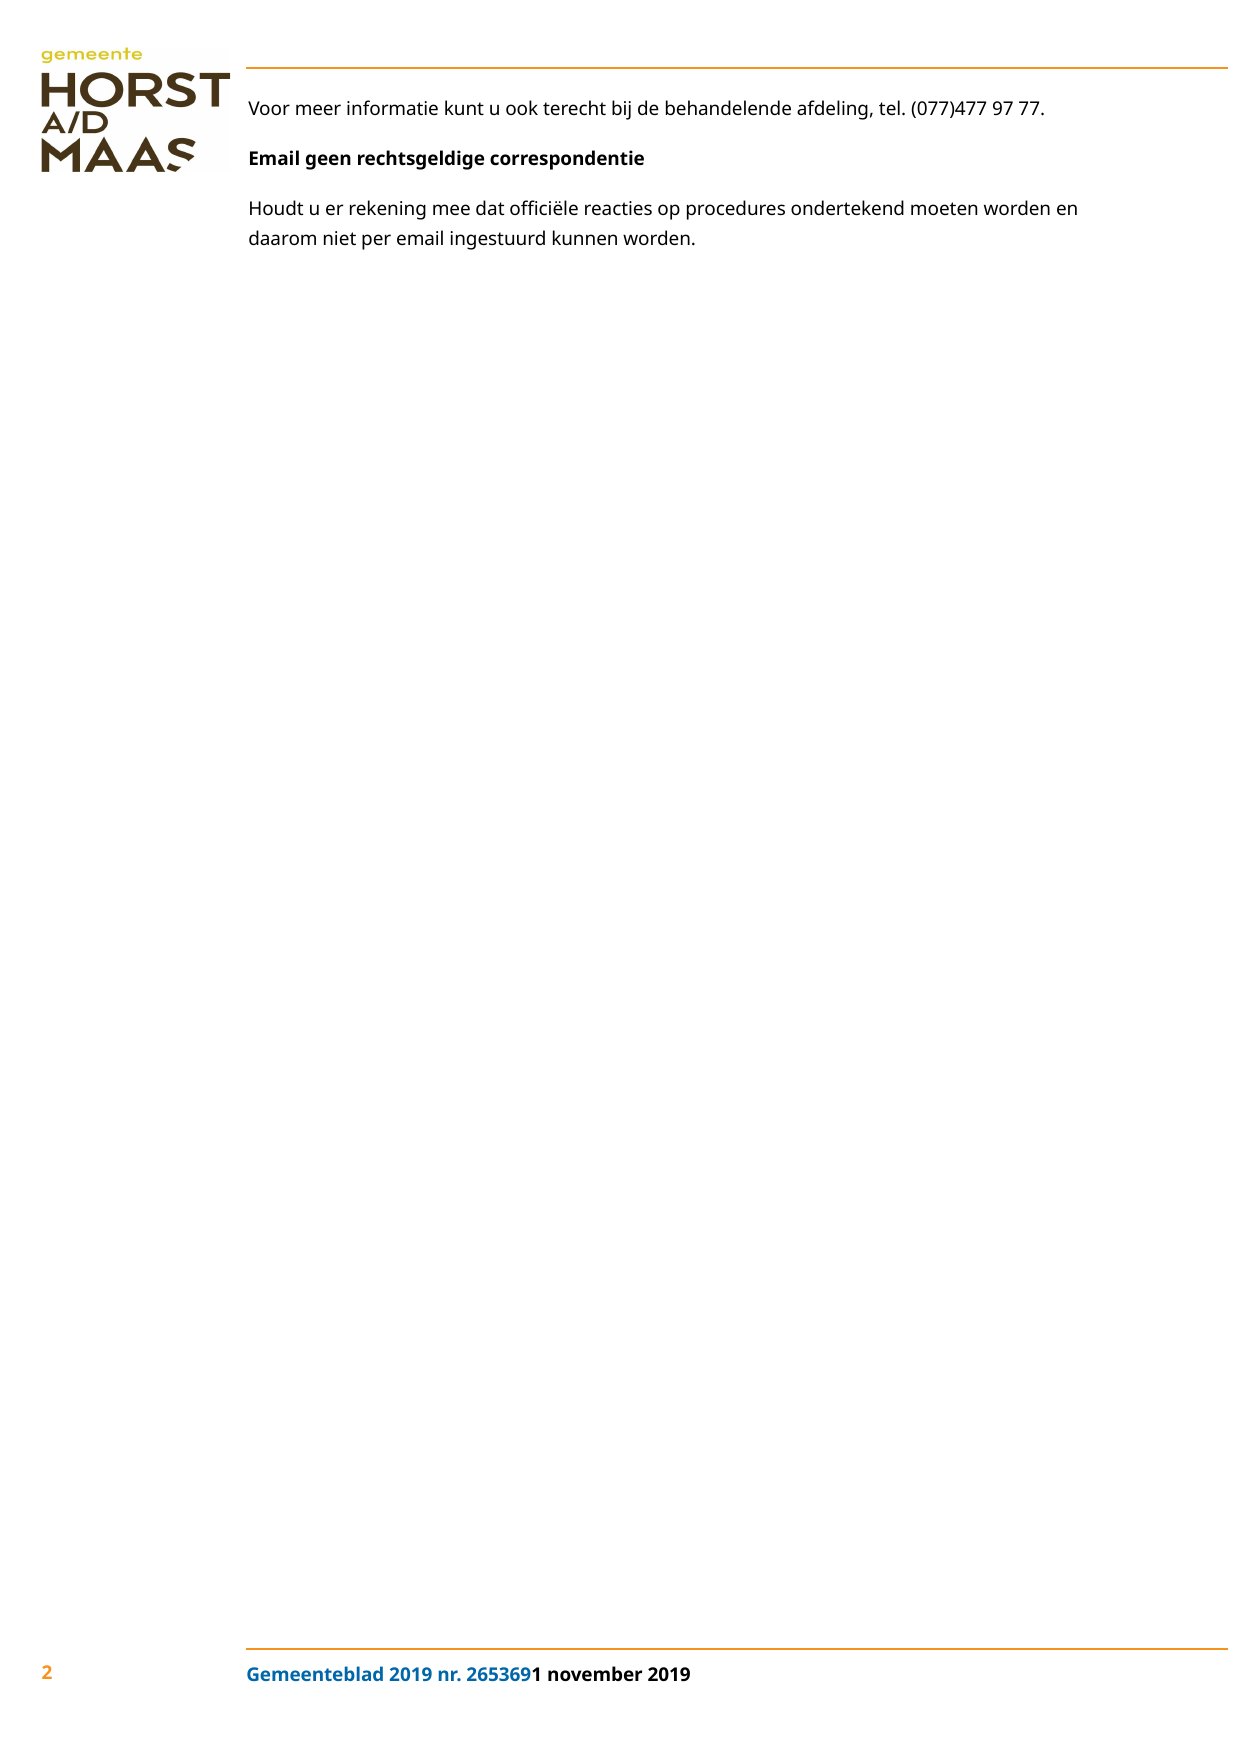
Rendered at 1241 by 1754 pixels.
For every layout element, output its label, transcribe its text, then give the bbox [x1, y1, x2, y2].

text Voor meer informatie kunt u ook terecht bij de behandelende afdeling, tel. (077)477 97 77. [248, 95, 1152, 121]
text Houdt u er rekening mee dat officiële reacties op procedures ondertekend moeten worden en daarom niet per email ingestuurd kunnen worden. [248, 196, 1152, 251]
picture [41, 47, 231, 172]
text Email geen rechtsgeldige correspondentie [248, 145, 1152, 171]
